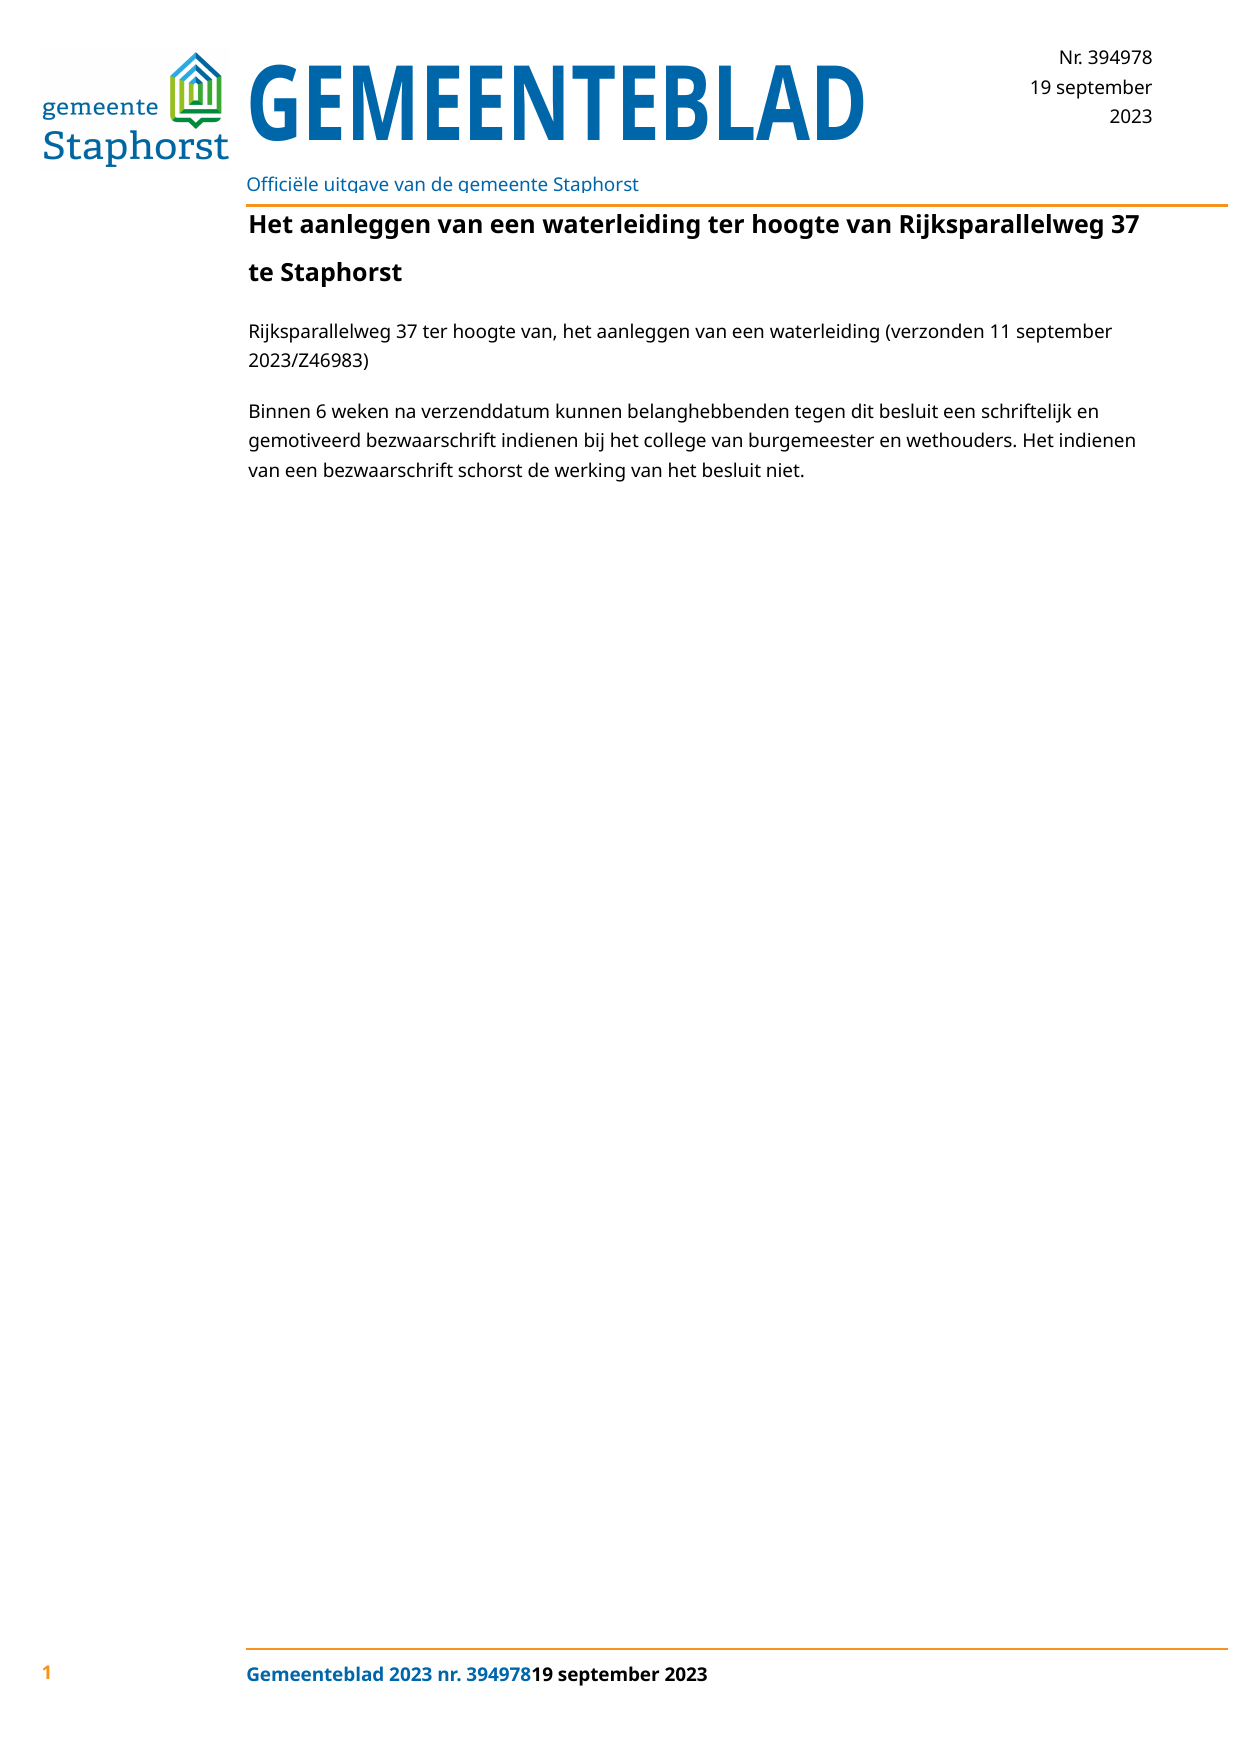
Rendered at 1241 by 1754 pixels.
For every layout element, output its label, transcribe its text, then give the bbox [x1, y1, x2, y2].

text Binnen 6 weken na verzenddatum kunnen belanghebbenden tegen dit besluit een schriftelijk en gemotiveerd bezwaarschrift indienen bij het college van burgemeester en wethouders. Het indienen van een bezwaarschrift schorst de werking van het besluit niet. [248, 398, 1152, 483]
text Rijksparallelweg 37 ter hoogte van, het aanleggen van een waterleiding (verzonden 11 september 2023/Z46983) [248, 318, 1152, 373]
picture [41, 47, 231, 172]
text Het aanleggen van een waterleiding ter hoogte van Rijksparallelweg 37 te Staphorst [248, 207, 1152, 288]
